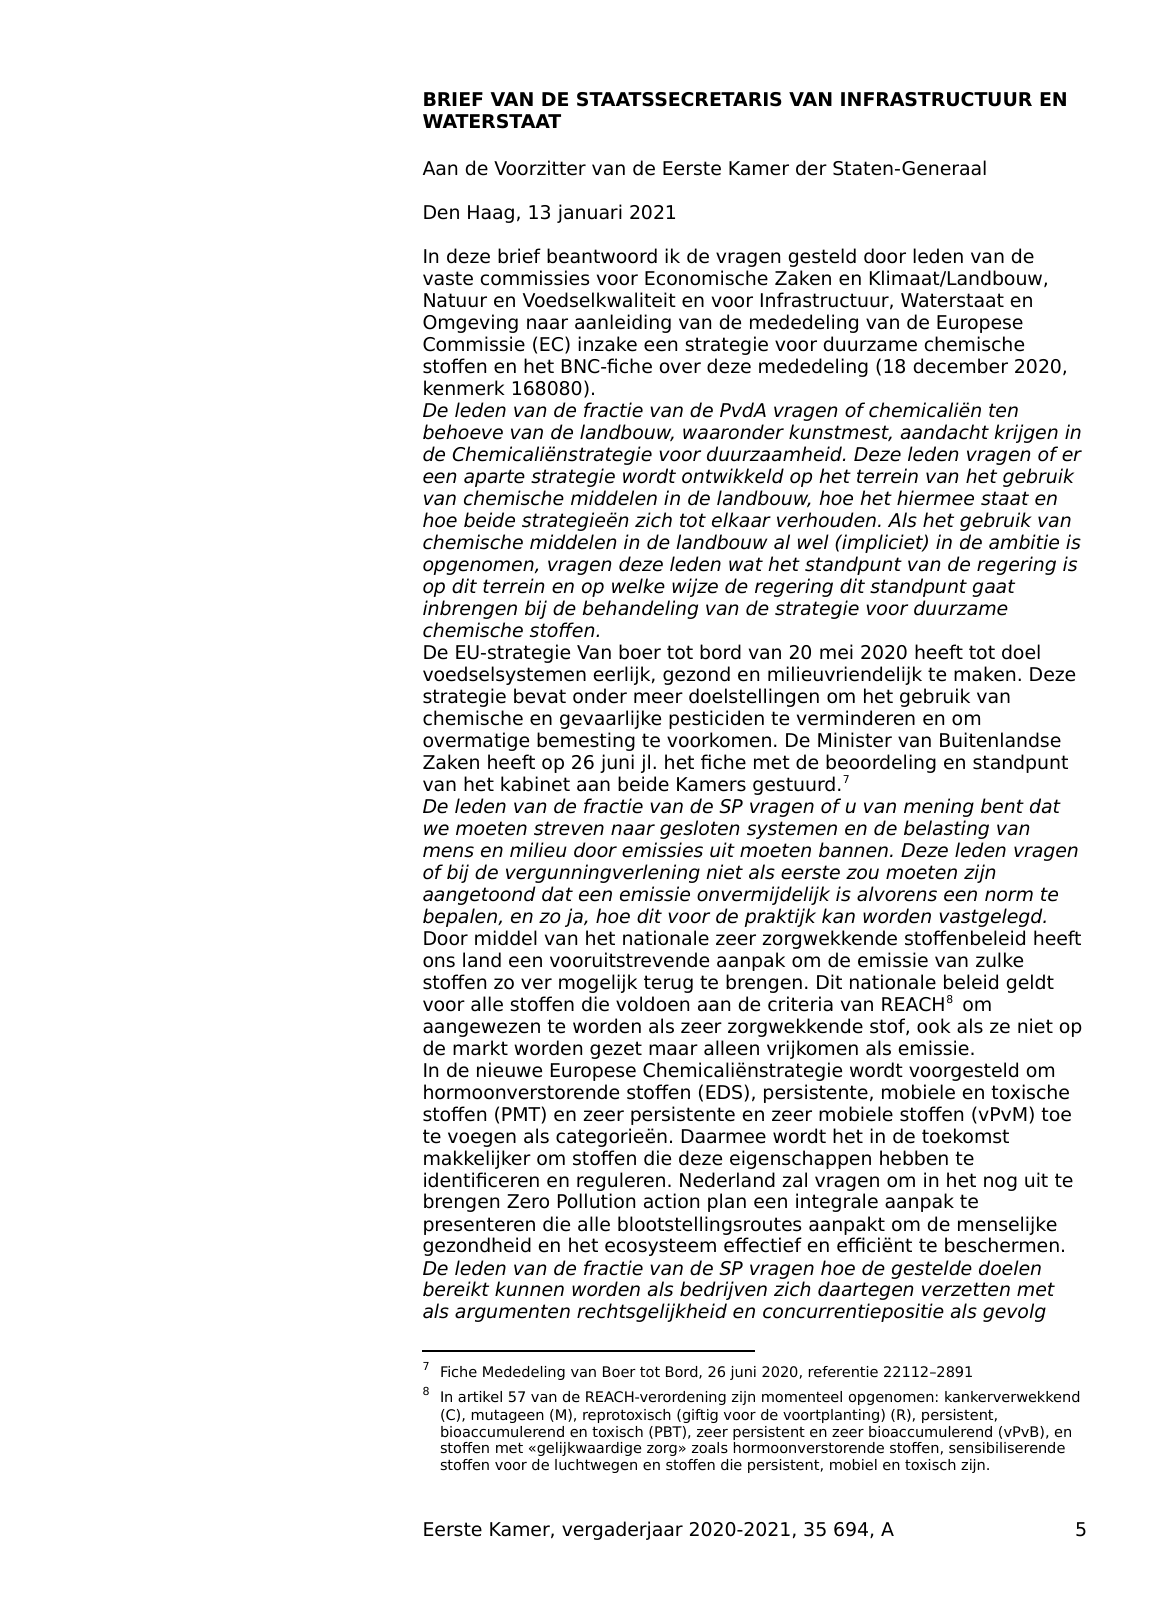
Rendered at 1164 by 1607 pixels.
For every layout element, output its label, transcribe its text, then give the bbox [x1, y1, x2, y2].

text Den Haag, 13 januari 2021 [422, 202, 1087, 224]
text In deze brief beantwoord ik de vragen gesteld door leden van de vaste commissies voor Economische Zaken en Klimaat/Landbouw, Natuur en Voedselkwaliteit en voor Infrastructuur, Waterstaat en Omgeving naar aanleiding van de mededeling van de Europese Commissie (EC) inzake een strategie voor duurzame chemische stoffen en het BNC-fiche over deze mededeling (18 december 2020, kenmerk 168080). [422, 246, 1087, 400]
text De leden van de fractie van de PvdA vragen of chemicaliën ten behoeve van de landbouw, waaronder kunstmest, aandacht krijgen in de Chemicaliënstrategie voor duurzaamheid. Deze leden vragen of er een aparte strategie wordt ontwikkeld op het terrein van het gebruik van chemische middelen in de landbouw, hoe het hiermee staat en hoe beide strategieën zich tot elkaar verhouden. Als het gebruik van chemische middelen in de landbouw al wel (impliciet) in de ambitie is opgenomen, vragen deze leden wat het standpunt van de regering is op dit terrein en op welke wijze de regering dit standpunt gaat inbrengen bij de behandeling van de strategie voor duurzame chemische stoffen. [422, 400, 1087, 642]
text Aan de Voorzitter van de Eerste Kamer der Staten-Generaal [422, 158, 1087, 180]
text De leden van de fractie van de SP vragen of u van mening bent dat we moeten streven naar gesloten systemen en de belasting van mens en milieu door emissies uit moeten bannen. Deze leden vragen of bij de vergunningverlening niet als eerste zou moeten zijn aangetoond dat een emissie onvermijdelijk is alvorens een norm te bepalen, en zo ja, hoe dit voor de praktijk kan worden vastgelegd. [422, 796, 1087, 928]
text In de nieuwe Europese Chemicaliënstrategie wordt voorgesteld om hormoonverstorende stoffen (EDS), persistente, mobiele en toxische stoffen (PMT) en zeer persistente en zeer mobiele stoffen (vPvM) toe te voegen als categorieën. Daarmee wordt het in de toekomst makkelijker om stoffen die deze eigenschappen hebben te identificeren en reguleren. Nederland zal vragen om in het nog uit te brengen Zero Pollution action plan een integrale aanpak te presenteren die alle blootstellingsroutes aanpakt om de menselijke gezondheid en het ecosysteem effectief en efficiënt te beschermen. [422, 1059, 1087, 1257]
text Door middel van het nationale zeer zorgwekkende stoffenbeleid heeft ons land een vooruitstrevende aanpak om de emissie van zulke stoffen zo ver mogelijk terug te brengen. Dit nationale beleid geldt voor alle stoffen die voldoen aan de criteria van REACH om aangewezen te worden als zeer zorgwekkende stof, ook als ze niet op de markt worden gezet maar alleen vrijkomen als emissie. [422, 928, 1087, 1059]
text De EU-strategie Van boer tot bord van 20 mei 2020 heeft tot doel voedselsystemen eerlijk, gezond en milieuvriendelijk te maken. Deze strategie bevat onder meer doelstellingen om het gebruik van chemische en gevaarlijke pesticiden te verminderen en om overmatige bemesting te voorkomen. De Minister van Buitenlandse Zaken heeft op 26 juni jl. het fiche met de beoordeling en standpunt van het kabinet aan beide Kamers gestuurd. [422, 642, 1087, 796]
text Fiche Mededeling van Boer tot Bord, 26 juni 2020, referentie 22112–2891 [422, 1360, 1087, 1382]
text De leden van de fractie van de SP vragen hoe de gestelde doelen bereikt kunnen worden als bedrijven zich daartegen verzetten met als argumenten rechtsgelijkheid en concurrentiepositie als gevolg [422, 1257, 1087, 1323]
subtitle BRIEF VAN DE STAATSSECRETARIS VAN INFRASTRUCTUUR EN WATERSTAAT [422, 89, 1087, 133]
text In artikel 57 van de REACH-verordening zijn momenteel opgenomen: kankerverwekkend (C), mutageen (M), reprotoxisch (giftig voor de voortplanting) (R), persistent, bioaccumulerend en toxisch (PBT), zeer persistent en zeer bioaccumulerend (vPvB), en stoffen met «gelijkwaardige zorg» zoals hormoonverstorende stoffen, sensibiliserende stoffen voor de luchtwegen en stoffen die persistent, mobiel en toxisch zijn. [422, 1385, 1087, 1474]
